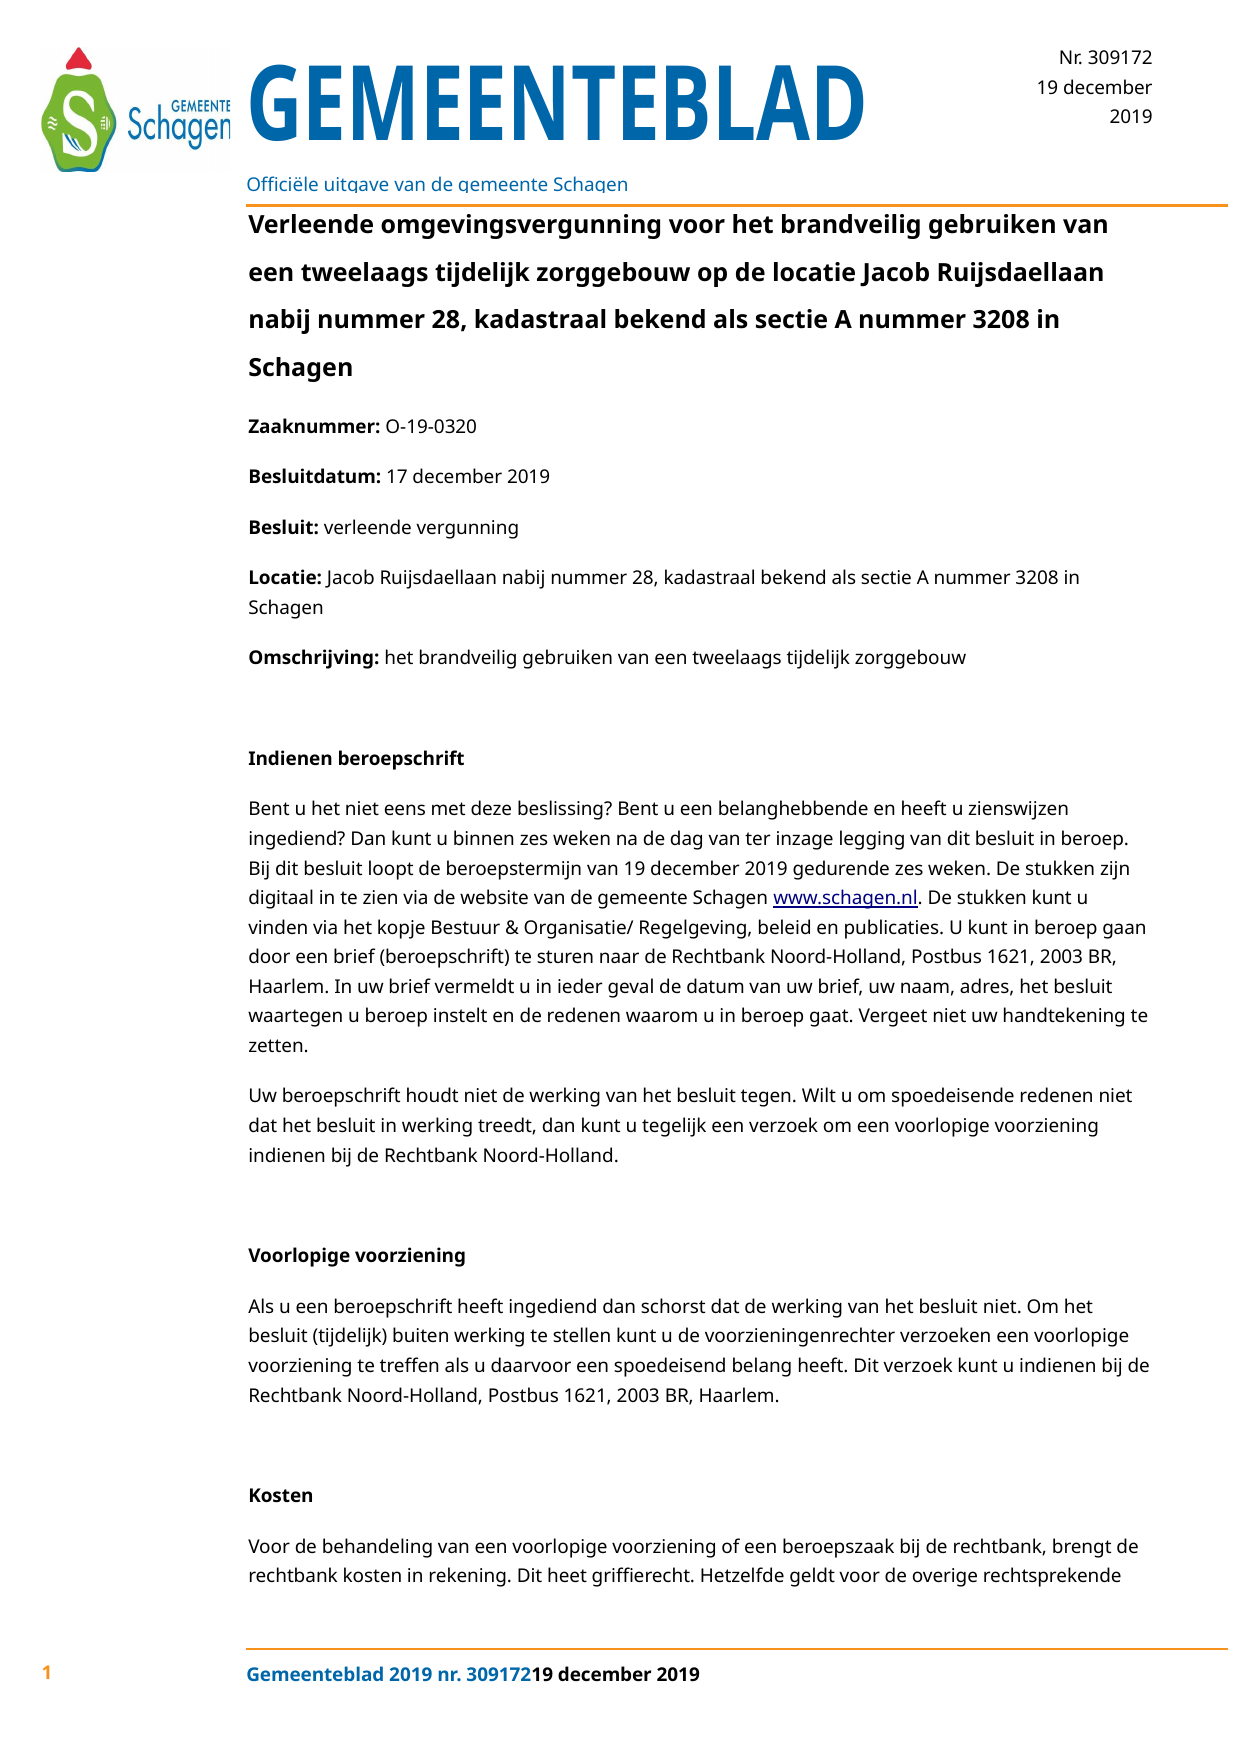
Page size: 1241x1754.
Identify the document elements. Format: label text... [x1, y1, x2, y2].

text Voorlopige voorziening [248, 1243, 1152, 1268]
text Kosten [248, 1483, 1152, 1508]
text Als u een beroepschrift heeft ingediend dan schorst dat de werking van het besluit niet. Om het besluit (tijdelijk) buiten werking te stellen kunt u de voorzieningenrechter verzoeken een voorlopige voorziening te treffen als u daarvoor een spoedeisend belang heeft. Dit verzoek kunt u indienen bij de Rechtbank Noord-Holland, Postbus 1621, 2003 BR, Haarlem. [248, 1293, 1152, 1408]
text Zaaknummer: O-19-0320 [248, 413, 1152, 439]
text Voor de behandeling van een voorlopige voorziening of een beroepszaak bij de rechtbank, brengt de rechtbank kosten in rekening. Dit heet griffierecht. Hetzelfde geldt voor de overige rechtsprekende [248, 1533, 1152, 1588]
text Omschrijving: het brandveilig gebruiken van een tweelaags tijdelijk zorggebouw [248, 644, 1152, 670]
text Bent u het niet eens met deze beslissing? Bent u een belanghebbende en heeft u zienswijzen ingediend? Dan kunt u binnen zes weken na de dag van ter inzage legging van dit besluit in beroep. Bij dit besluit loopt de beroepstermijn van 19 december 2019 gedurende zes weken. De stukken zijn digitaal in te zien via de website van de gemeente Schagen www.schagen.nl. De stukken kunt u vinden via het kopje Bestuur & Organisatie/ Regelgeving, beleid en publicaties. U kunt in beroep gaan door een brief (beroepschrift) te sturen naar de Rechtbank Noord-Holland, Postbus 1621, 2003 BR, Haarlem. In uw brief vermeldt u in ieder geval de datum van uw brief, uw naam, adres, het besluit waartegen u beroep instelt en de redenen waarom u in beroep gaat. Vergeet niet uw handtekening te zetten. [248, 796, 1152, 1058]
text Verleende omgevingsvergunning voor het brandveilig gebruiken van een tweelaags tijdelijk zorggebouw op de locatie Jacob Ruijsdaellaan nabij nummer 28, kadastraal bekend als sectie A nummer 3208 in Schagen [248, 207, 1152, 384]
picture [41, 47, 231, 172]
text Besluitdatum: 17 december 2019 [248, 463, 1152, 489]
text Locatie: Jacob Ruijsdaellaan nabij nummer 28, kadastraal bekend als sectie A nummer 3208 in Schagen [248, 564, 1152, 620]
text Indienen beroepschrift [248, 745, 1152, 771]
text Besluit: verleende vergunning [248, 514, 1152, 540]
text Uw beroepschrift houdt niet de werking van het besluit tegen. Wilt u om spoedeisende redenen niet dat het besluit in werking treedt, dan kunt u tegelijk een verzoek om een voorlopige voorziening indienen bij de Rechtbank Noord-Holland. [248, 1083, 1152, 1168]
